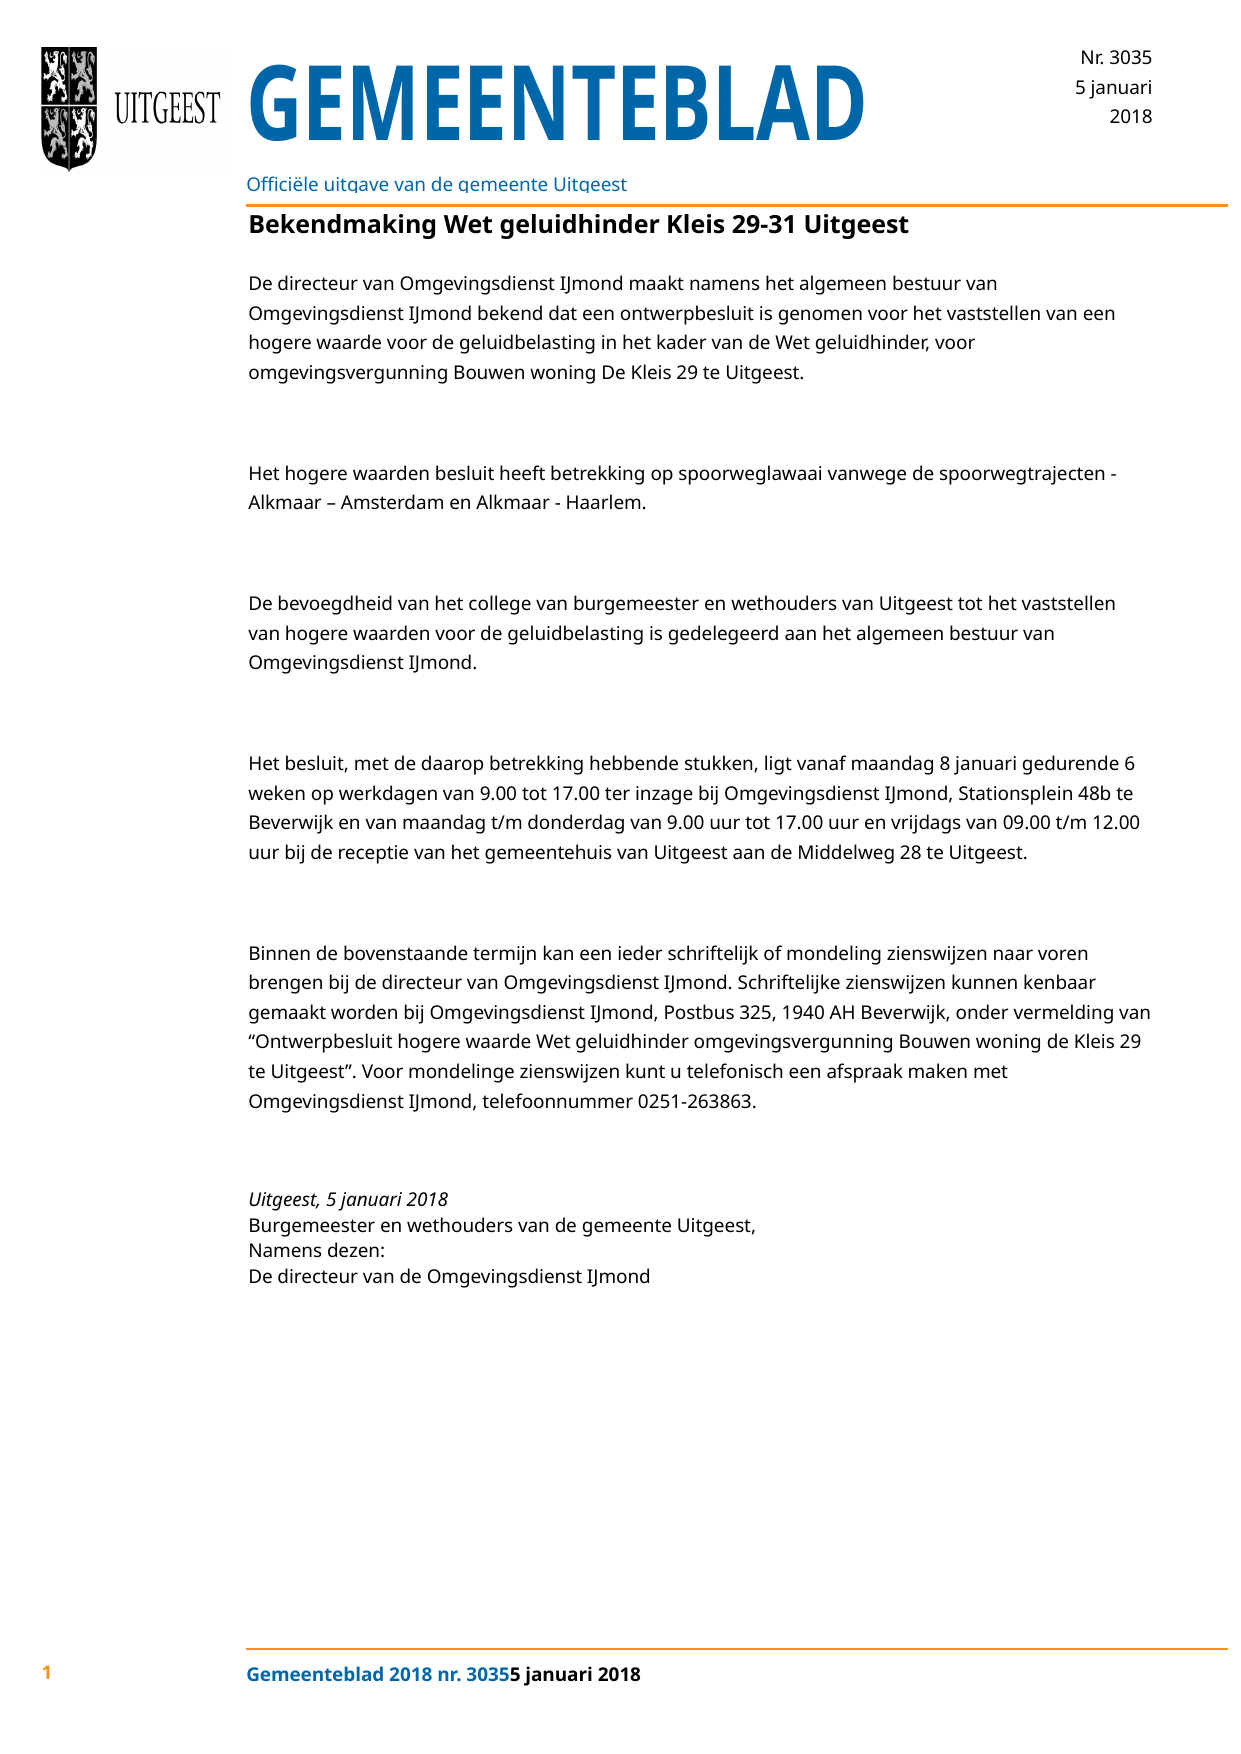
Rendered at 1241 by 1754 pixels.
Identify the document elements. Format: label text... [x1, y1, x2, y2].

text De bevoegdheid van het college van burgemeester en wethouders van Uitgeest tot het vaststellen van hogere waarden voor de geluidbelasting is gedelegeerd aan het algemeen bestuur van Omgevingsdienst IJmond. [248, 590, 1152, 675]
text De directeur van Omgevingsdienst IJmond maakt namens het algemeen bestuur van Omgevingsdienst IJmond bekend dat een ontwerpbesluit is genomen voor het vaststellen van een hogere waarde voor de geluidbelasting in het kader van de Wet geluidhinder, voor omgevingsvergunning Bouwen woning De Kleis 29 te Uitgeest. [248, 270, 1152, 385]
text Bekendmaking Wet geluidhinder Kleis 29-31 Uitgeest [248, 207, 1152, 241]
picture [41, 47, 231, 172]
text Binnen de bovenstaande termijn kan een ieder schriftelijk of mondeling zienswijzen naar voren brengen bij de directeur van Omgevingsdienst IJmond. Schriftelijke zienswijzen kunnen kenbaar gemaakt worden bij Omgevingsdienst IJmond, Postbus 325, 1940 AH Beverwijk, onder vermelding van “Ontwerpbesluit hogere waarde Wet geluidhinder omgevingsvergunning Bouwen woning de Kleis 29 te Uitgeest”. Voor mondelinge zienswijzen kunt u telefonisch een afspraak maken met Omgevingsdienst IJmond, telefoonnummer 0251-263863. [248, 940, 1152, 1113]
text De directeur van de Omgevingsdienst IJmond [248, 1263, 1152, 1289]
text Het besluit, met de daarop betrekking hebbende stukken, ligt vanaf maandag 8 januari gedurende 6 weken op werkdagen van 9.00 tot 17.00 ter inzage bij Omgevingsdienst IJmond, Stationsplein 48b te Beverwijk en van maandag t/m donderdag van 9.00 uur tot 17.00 uur en vrijdags van 09.00 t/m 12.00 uur bij de receptie van het gemeentehuis van Uitgeest aan de Middelweg 28 te Uitgeest. [248, 750, 1152, 865]
text Uitgeest, 5 januari 2018 [248, 1186, 1152, 1212]
text Burgemeester en wethouders van de gemeente Uitgeest, [248, 1212, 1152, 1237]
text Namens dezen: [248, 1237, 1152, 1263]
text Het hogere waarden besluit heeft betrekking op spoorweglawaai vanwege de spoorwegtrajecten - Alkmaar – Amsterdam en Alkmaar - Haarlem. [248, 460, 1152, 515]
